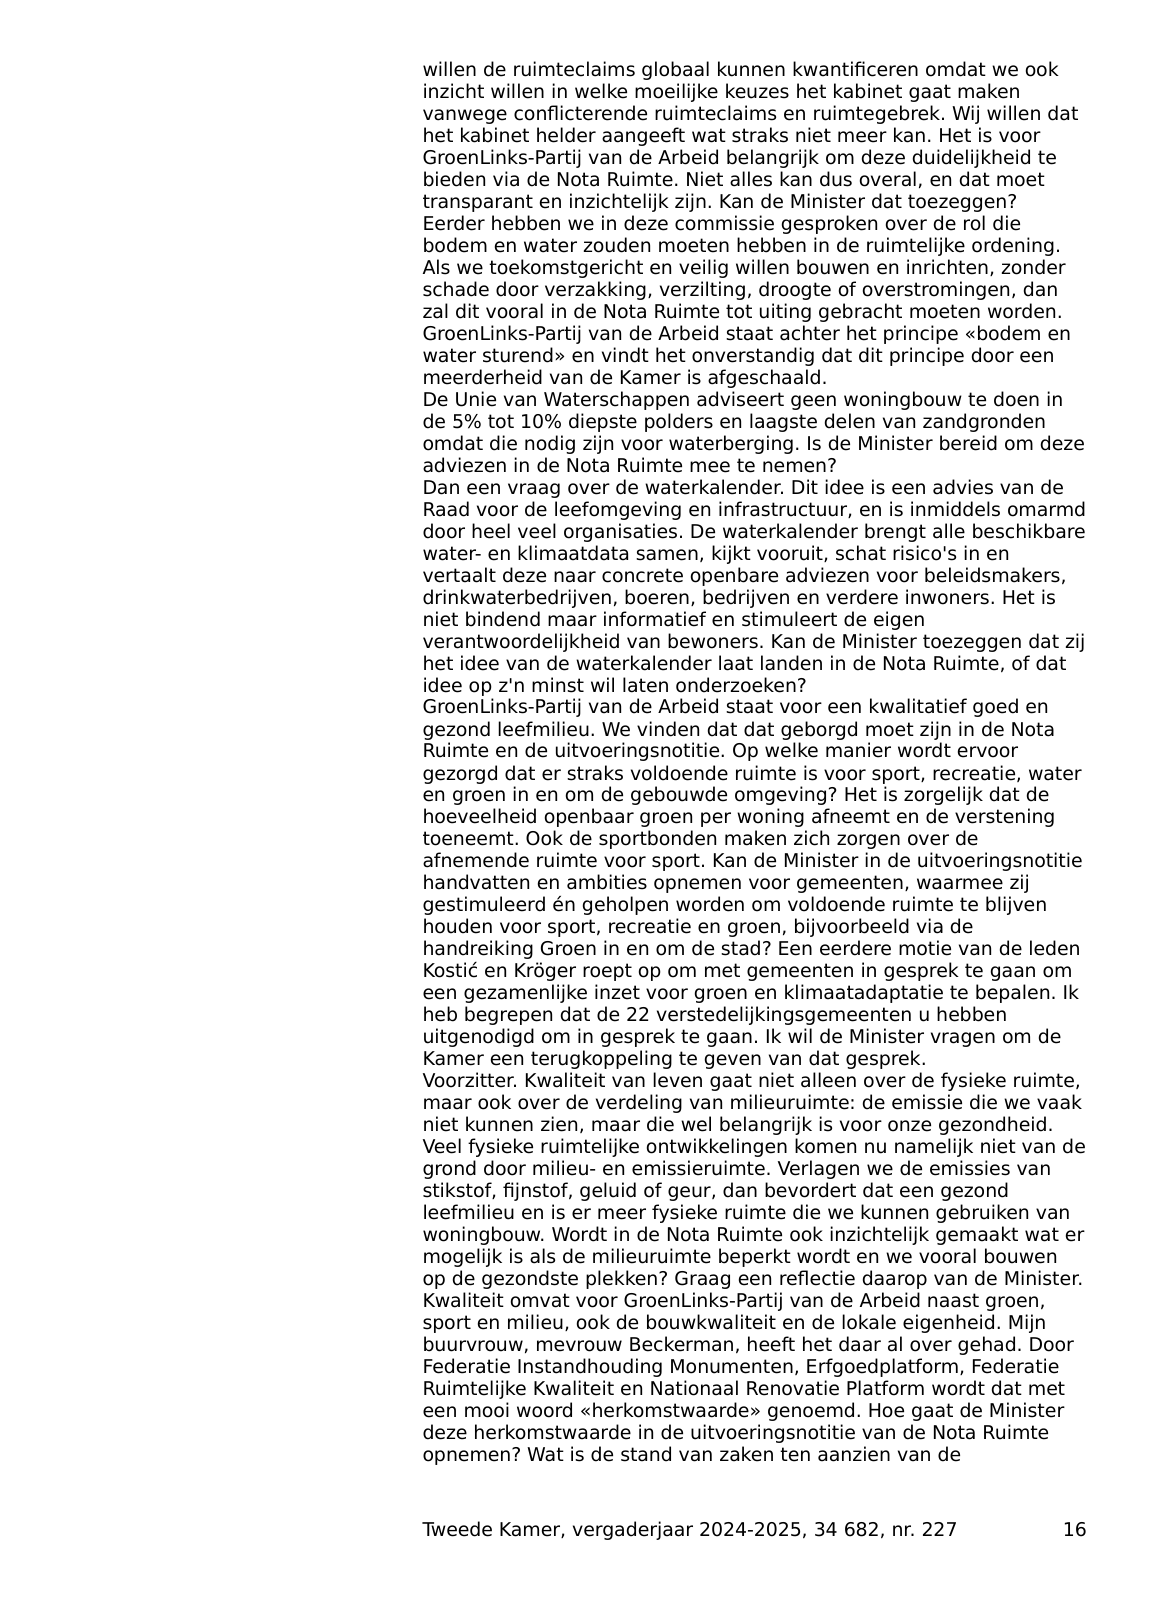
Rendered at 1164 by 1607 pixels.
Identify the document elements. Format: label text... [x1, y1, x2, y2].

text Kwaliteit omvat voor GroenLinks-Partij van de Arbeid naast groen, sport en milieu, ook de bouwkwaliteit en de lokale eigenheid. Mijn buurvrouw, mevrouw Beckerman, heeft het daar al over gehad. Door Federatie Instandhouding Monumenten, Erfgoedplatform, Federatie Ruimtelijke Kwaliteit en Nationaal Renovatie Platform wordt dat met een mooi woord «herkomstwaarde» genoemd. Hoe gaat de Minister deze herkomstwaarde in de uitvoeringsnotitie van de Nota Ruimte opnemen? Wat is de stand van zaken ten aanzien van de [422, 1290, 1087, 1466]
text willen de ruimteclaims globaal kunnen kwantificeren omdat we ook inzicht willen in welke moeilijke keuzes het kabinet gaat maken vanwege conflicterende ruimteclaims en ruimtegebrek. Wij willen dat het kabinet helder aangeeft wat straks niet meer kan. Het is voor GroenLinks-Partij van de Arbeid belangrijk om deze duidelijkheid te bieden via de Nota Ruimte. Niet alles kan dus overal, en dat moet transparant en inzichtelijk zijn. Kan de Minister dat toezeggen? [422, 59, 1087, 213]
text De Unie van Waterschappen adviseert geen woningbouw te doen in de 5% tot 10% diepste polders en laagste delen van zandgronden omdat die nodig zijn voor waterberging. Is de Minister bereid om deze adviezen in de Nota Ruimte mee te nemen? [422, 389, 1087, 477]
text Eerder hebben we in deze commissie gesproken over de rol die bodem en water zouden moeten hebben in de ruimtelijke ordening. Als we toekomstgericht en veilig willen bouwen en inrichten, zonder schade door verzakking, verzilting, droogte of overstromingen, dan zal dit vooral in de Nota Ruimte tot uiting gebracht moeten worden. GroenLinks-Partij van de Arbeid staat achter het principe «bodem en water sturend» en vindt het onverstandig dat dit principe door een meerderheid van de Kamer is afgeschaald. [422, 213, 1087, 389]
text GroenLinks-Partij van de Arbeid staat voor een kwalitatief goed en gezond leefmilieu. We vinden dat dat geborgd moet zijn in de Nota Ruimte en de uitvoeringsnotitie. Op welke manier wordt ervoor gezorgd dat er straks voldoende ruimte is voor sport, recreatie, water en groen in en om de gebouwde omgeving? Het is zorgelijk dat de hoeveelheid openbaar groen per woning afneemt en de verstening toeneemt. Ook de sportbonden maken zich zorgen over de afnemende ruimte voor sport. Kan de Minister in de uitvoeringsnotitie handvatten en ambities opnemen voor gemeenten, waarmee zij gestimuleerd én geholpen worden om voldoende ruimte te blijven houden voor sport, recreatie en groen, bijvoorbeeld via de handreiking Groen in en om de stad? Een eerdere motie van de leden Kostić en Kröger roept op om met gemeenten in gesprek te gaan om een gezamenlijke inzet voor groen en klimaatadaptatie te bepalen. Ik heb begrepen dat de 22 verstedelijkingsgemeenten u hebben uitgenodigd om in gesprek te gaan. Ik wil de Minister vragen om de Kamer een terugkoppeling te geven van dat gesprek. [422, 696, 1087, 1070]
text Voorzitter. Kwaliteit van leven gaat niet alleen over de fysieke ruimte, maar ook over de verdeling van milieuruimte: de emissie die we vaak niet kunnen zien, maar die wel belangrijk is voor onze gezondheid. Veel fysieke ruimtelijke ontwikkelingen komen nu namelijk niet van de grond door milieu- en emissieruimte. Verlagen we de emissies van stikstof, fijnstof, geluid of geur, dan bevordert dat een gezond leefmilieu en is er meer fysieke ruimte die we kunnen gebruiken van woningbouw. Wordt in de Nota Ruimte ook inzichtelijk gemaakt wat er mogelijk is als de milieuruimte beperkt wordt en we vooral bouwen op de gezondste plekken? Graag een reflectie daarop van de Minister. [422, 1070, 1087, 1290]
text Dan een vraag over de waterkalender. Dit idee is een advies van de Raad voor de leefomgeving en infrastructuur, en is inmiddels omarmd door heel veel organisaties. De waterkalender brengt alle beschikbare water- en klimaatdata samen, kijkt vooruit, schat risico's in en vertaalt deze naar concrete openbare adviezen voor beleidsmakers, drinkwaterbedrijven, boeren, bedrijven en verdere inwoners. Het is niet bindend maar informatief en stimuleert de eigen verantwoordelijkheid van bewoners. Kan de Minister toezeggen dat zij het idee van de waterkalender laat landen in de Nota Ruimte, of dat idee op z'n minst wil laten onderzoeken? [422, 477, 1087, 696]
